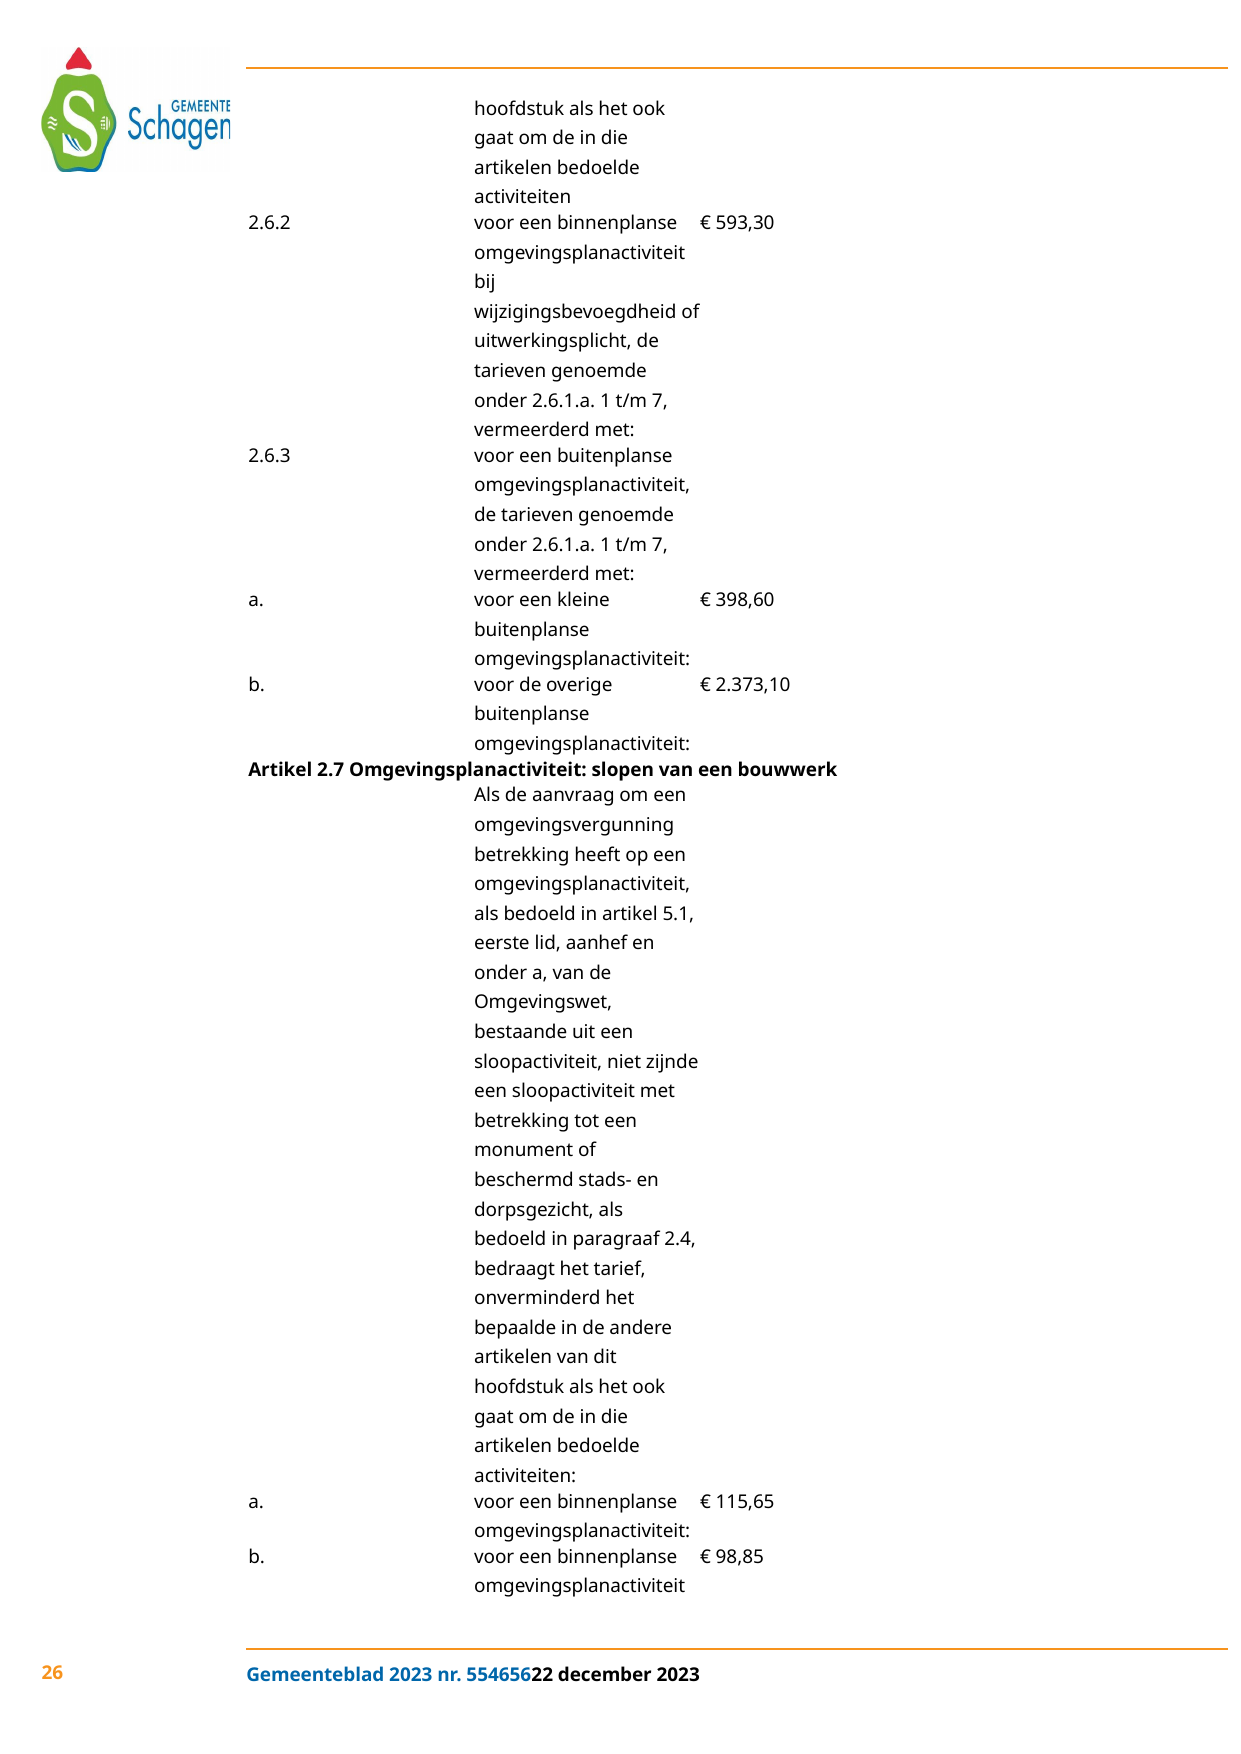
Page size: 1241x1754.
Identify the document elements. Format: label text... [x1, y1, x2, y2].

table_cell [700, 782, 926, 1488]
table_cell [926, 756, 1152, 782]
table_cell [700, 95, 926, 209]
table_cell [926, 671, 1152, 756]
table_cell [926, 95, 1152, 209]
table_cell [926, 442, 1152, 586]
table_cell voor een binnenplanse omgevingsplanactiviteit: [474, 1488, 700, 1543]
table_cell 2.6.3 [248, 442, 474, 586]
table_cell [926, 782, 1152, 1488]
table_cell voor de overige buitenplanse omgevingsplanactiviteit: [474, 671, 700, 756]
table_cell € 98,85 [700, 1543, 926, 1598]
table_cell € 115,65 [700, 1488, 926, 1543]
table_cell b. [248, 1543, 474, 1598]
table_cell [248, 782, 474, 1488]
table_cell Artikel 2.7 Omgevingsplanactiviteit: slopen van een bouwwerk [248, 756, 926, 782]
table_cell hoofdstuk als het ook gaat om de in die artikelen bedoelde activiteiten [474, 95, 700, 209]
table_cell [248, 95, 474, 209]
table_cell b. [248, 671, 474, 756]
table_cell voor een kleine buitenplanse omgevingsplanactiviteit: [474, 586, 700, 671]
table_cell Als de aanvraag om een omgevingsvergunning betrekking heeft op een omgevingsplanactiviteit, als bedoeld in artikel 5.1, eerste lid, aanhef en onder a, van de Omgevingswet, bestaande uit een sloopactiviteit, niet zijnde een sloopactiviteit met betrekking tot een monument of beschermd stads- en dorpsgezicht, als bedoeld in paragraaf 2.4, bedraagt het tarief, onverminderd het bepaalde in de andere artikelen van dit hoofdstuk als het ook gaat om de in die artikelen bedoelde activiteiten: [474, 782, 700, 1488]
table_cell [700, 442, 926, 586]
table_cell a. [248, 1488, 474, 1543]
picture [41, 47, 231, 172]
table_cell a. [248, 586, 474, 671]
table_cell 2.6.2 [248, 209, 474, 442]
table_cell € 398,60 [700, 586, 926, 671]
table_cell [926, 1488, 1152, 1543]
table_cell voor een buitenplanse omgevingsplanactiviteit, de tarieven genoemde onder 2.6.1.a. 1 t/m 7, vermeerderd met: [474, 442, 700, 586]
table_cell voor een binnenplanse omgevingsplanactiviteit [474, 1543, 700, 1598]
table_cell voor een binnenplanse omgevingsplanactiviteit bij wijzigingsbevoegdheid of uitwerkingsplicht, de tarieven genoemde onder 2.6.1.a. 1 t/m 7, vermeerderd met: [474, 209, 700, 442]
table_cell € 593,30 [700, 209, 926, 442]
table_cell [926, 1543, 1152, 1598]
table_cell [926, 209, 1152, 442]
table_cell [926, 586, 1152, 671]
table_cell € 2.373,10 [700, 671, 926, 756]
